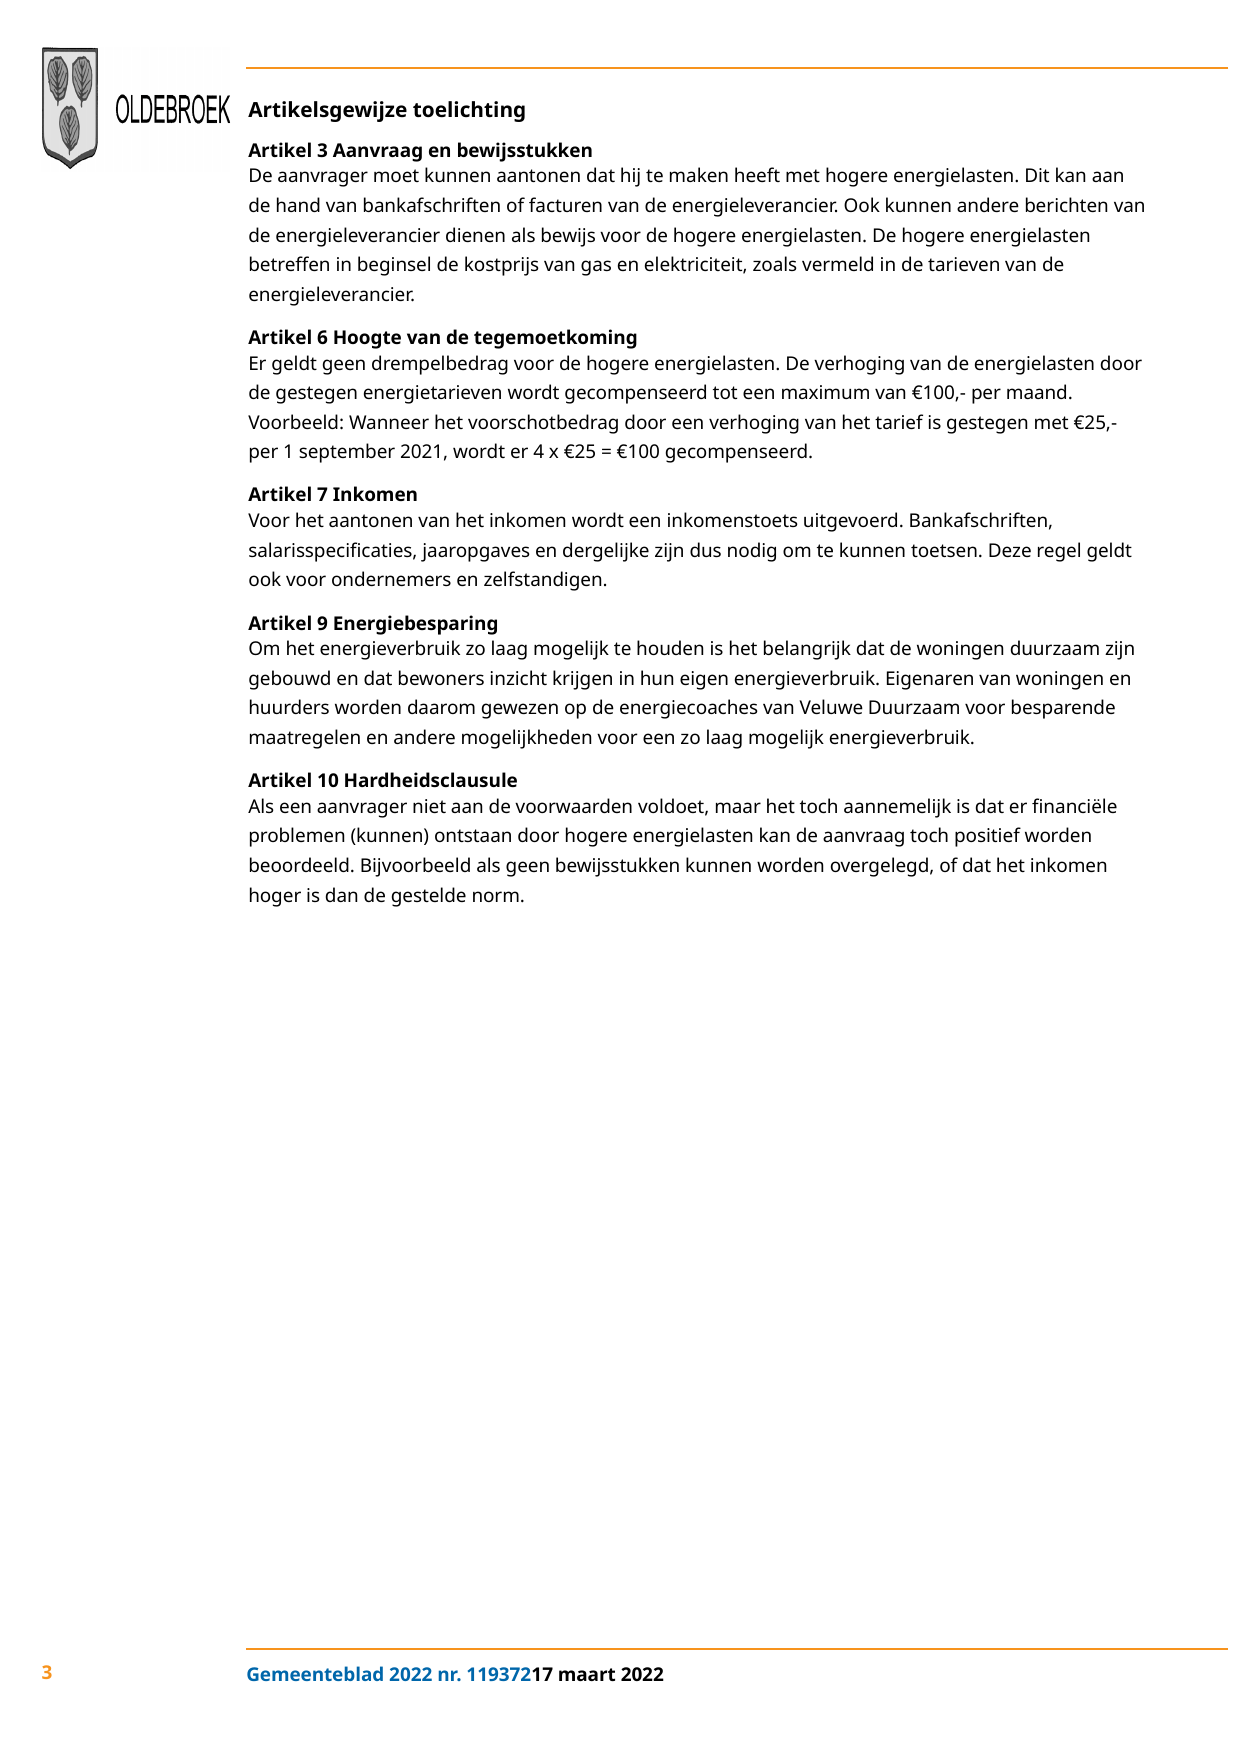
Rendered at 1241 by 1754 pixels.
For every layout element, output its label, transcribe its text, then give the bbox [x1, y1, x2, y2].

text Artikel 3 Aanvraag en bewijsstukken [248, 137, 1152, 163]
text Artikel 6 Hoogte van de tegemoetkoming [248, 324, 1152, 350]
text De aanvrager moet kunnen aantonen dat hij te maken heeft met hogere energielasten. Dit kan aan de hand van bankafschriften of facturen van de energieleverancier. Ook kunnen andere berichten van de energieleverancier dienen als bewijs voor de hogere energielasten. De hogere energielasten betreffen in beginsel de kostprijs van gas en elektriciteit, zoals vermeld in de tarieven van de energieleverancier. [248, 163, 1152, 307]
text Als een aanvrager niet aan de voorwaarden voldoet, maar het toch aannemelijk is dat er financiële problemen (kunnen) ontstaan door hogere energielasten kan de aanvraag toch positief worden beoordeeld. Bijvoorbeeld als geen bewijsstukken kunnen worden overgelegd, of dat het inkomen hoger is dan de gestelde norm. [248, 793, 1152, 907]
text Artikel 9 Energiebesparing [248, 610, 1152, 635]
text Voor het aantonen van het inkomen wordt een inkomenstoets uitgevoerd. Bankafschriften, salarisspecificaties, jaaropgaves en dergelijke zijn dus nodig om te kunnen toetsen. Deze regel geldt ook voor ondernemers en zelfstandigen. [248, 507, 1152, 592]
text Artikel 7 Inkomen [248, 482, 1152, 507]
text Om het energieverbruik zo laag mogelijk te houden is het belangrijk dat de woningen duurzaam zijn gebouwd en dat bewoners inzicht krijgen in hun eigen energieverbruik. Eigenaren van woningen en huurders worden daarom gewezen op de energiecoaches van Veluwe Duurzaam voor besparende maatregelen en andere mogelijkheden voor een zo laag mogelijk energieverbruik. [248, 635, 1152, 750]
picture [41, 47, 231, 172]
text Artikelsgewijze toelichting [248, 95, 1152, 123]
text Artikel 10 Hardheidsclausule [248, 767, 1152, 793]
text Er geldt geen drempelbedrag voor de hogere energielasten. De verhoging van de energielasten door de gestegen energietarieven wordt gecompenseerd tot een maximum van €100,- per maand. Voorbeeld: Wanneer het voorschotbedrag door een verhoging van het tarief is gestegen met €25,- per 1 september 2021, wordt er 4 x €25 = €100 gecompenseerd. [248, 350, 1152, 464]
